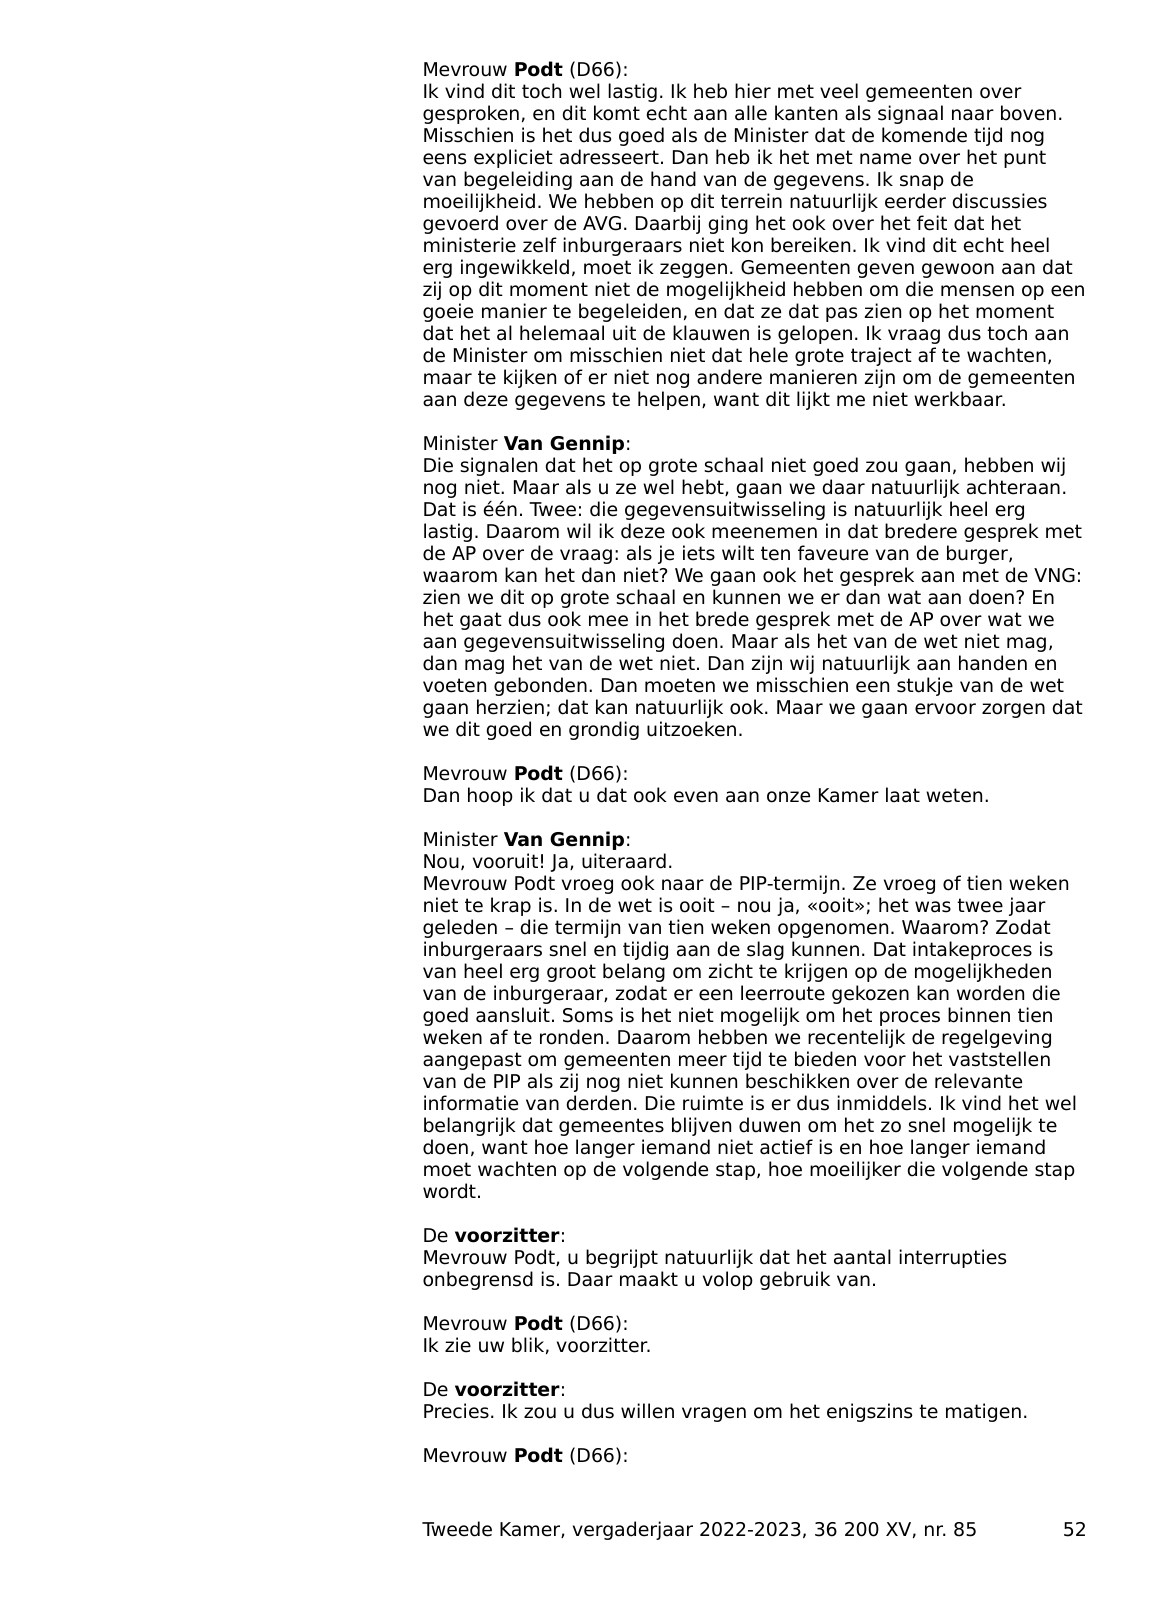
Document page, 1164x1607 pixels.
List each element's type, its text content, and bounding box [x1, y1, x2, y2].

text Die signalen dat het op grote schaal niet goed zou gaan, hebben wij nog niet. Maar als u ze wel hebt, gaan we daar natuurlijk achteraan. Dat is één. Twee: die gegevensuitwisseling is natuurlijk heel erg lastig. Daarom wil ik deze ook meenemen in dat bredere gesprek met de AP over de vraag: als je iets wilt ten faveure van de burger, waarom kan het dan niet? We gaan ook het gesprek aan met de VNG: zien we dit op grote schaal en kunnen we er dan wat aan doen? En het gaat dus ook mee in het brede gesprek met de AP over wat we aan gegevensuitwisseling doen. Maar als het van de wet niet mag, dan mag het van de wet niet. Dan zijn wij natuurlijk aan handen en voeten gebonden. Dan moeten we misschien een stukje van de wet gaan herzien; dat kan natuurlijk ook. Maar we gaan ervoor zorgen dat we dit goed en grondig uitzoeken. [422, 455, 1087, 741]
text Mevrouw Podt (D66): [422, 59, 1087, 81]
text Nou, vooruit! Ja, uiteraard. [422, 851, 1087, 873]
text Ik vind dit toch wel lastig. Ik heb hier met veel gemeenten over gesproken, en dit komt echt aan alle kanten als signaal naar boven. Misschien is het dus goed als de Minister dat de komende tijd nog eens expliciet adresseert. Dan heb ik het met name over het punt van begeleiding aan de hand van de gegevens. Ik snap de moeilijkheid. We hebben op dit terrein natuurlijk eerder discussies gevoerd over de AVG. Daarbij ging het ook over het feit dat het ministerie zelf inburgeraars niet kon bereiken. Ik vind dit echt heel erg ingewikkeld, moet ik zeggen. Gemeenten geven gewoon aan dat zij op dit moment niet de mogelijkheid hebben om die mensen op een goeie manier te begeleiden, en dat ze dat pas zien op het moment dat het al helemaal uit de klauwen is gelopen. Ik vraag dus toch aan de Minister om misschien niet dat hele grote traject af te wachten, maar te kijken of er niet nog andere manieren zijn om de gemeenten aan deze gegevens te helpen, want dit lijkt me niet werkbaar. [422, 81, 1087, 411]
text Mevrouw Podt vroeg ook naar de PIP-termijn. Ze vroeg of tien weken niet te krap is. In de wet is ooit – nou ja, «ooit»; het was twee jaar geleden – die termijn van tien weken opgenomen. Waarom? Zodat inburgeraars snel en tijdig aan de slag kunnen. Dat intakeproces is van heel erg groot belang om zicht te krijgen op de mogelijkheden van de inburgeraar, zodat er een leerroute gekozen kan worden die goed aansluit. Soms is het niet mogelijk om het proces binnen tien weken af te ronden. Daarom hebben we recentelijk de regelgeving aangepast om gemeenten meer tijd te bieden voor het vaststellen van de PIP als zij nog niet kunnen beschikken over de relevante informatie van derden. Die ruimte is er dus inmiddels. Ik vind het wel belangrijk dat gemeentes blijven duwen om het zo snel mogelijk te doen, want hoe langer iemand niet actief is en hoe langer iemand moet wachten op de volgende stap, hoe moeilijker die volgende stap wordt. [422, 873, 1087, 1203]
text De voorzitter: [422, 1379, 1087, 1401]
text De voorzitter: [422, 1225, 1087, 1247]
text Mevrouw Podt, u begrijpt natuurlijk dat het aantal interrupties onbegrensd is. Daar maakt u volop gebruik van. [422, 1247, 1087, 1291]
text Ik zie uw blik, voorzitter. [422, 1335, 1087, 1357]
text Dan hoop ik dat u dat ook even aan onze Kamer laat weten. [422, 785, 1087, 807]
text Minister Van Gennip: [422, 829, 1087, 851]
text Mevrouw Podt (D66): [422, 763, 1087, 785]
text Mevrouw Podt (D66): [422, 1313, 1087, 1335]
text Mevrouw Podt (D66): [422, 1445, 1087, 1467]
text Minister Van Gennip: [422, 433, 1087, 455]
text Precies. Ik zou u dus willen vragen om het enigszins te matigen. [422, 1401, 1087, 1423]
